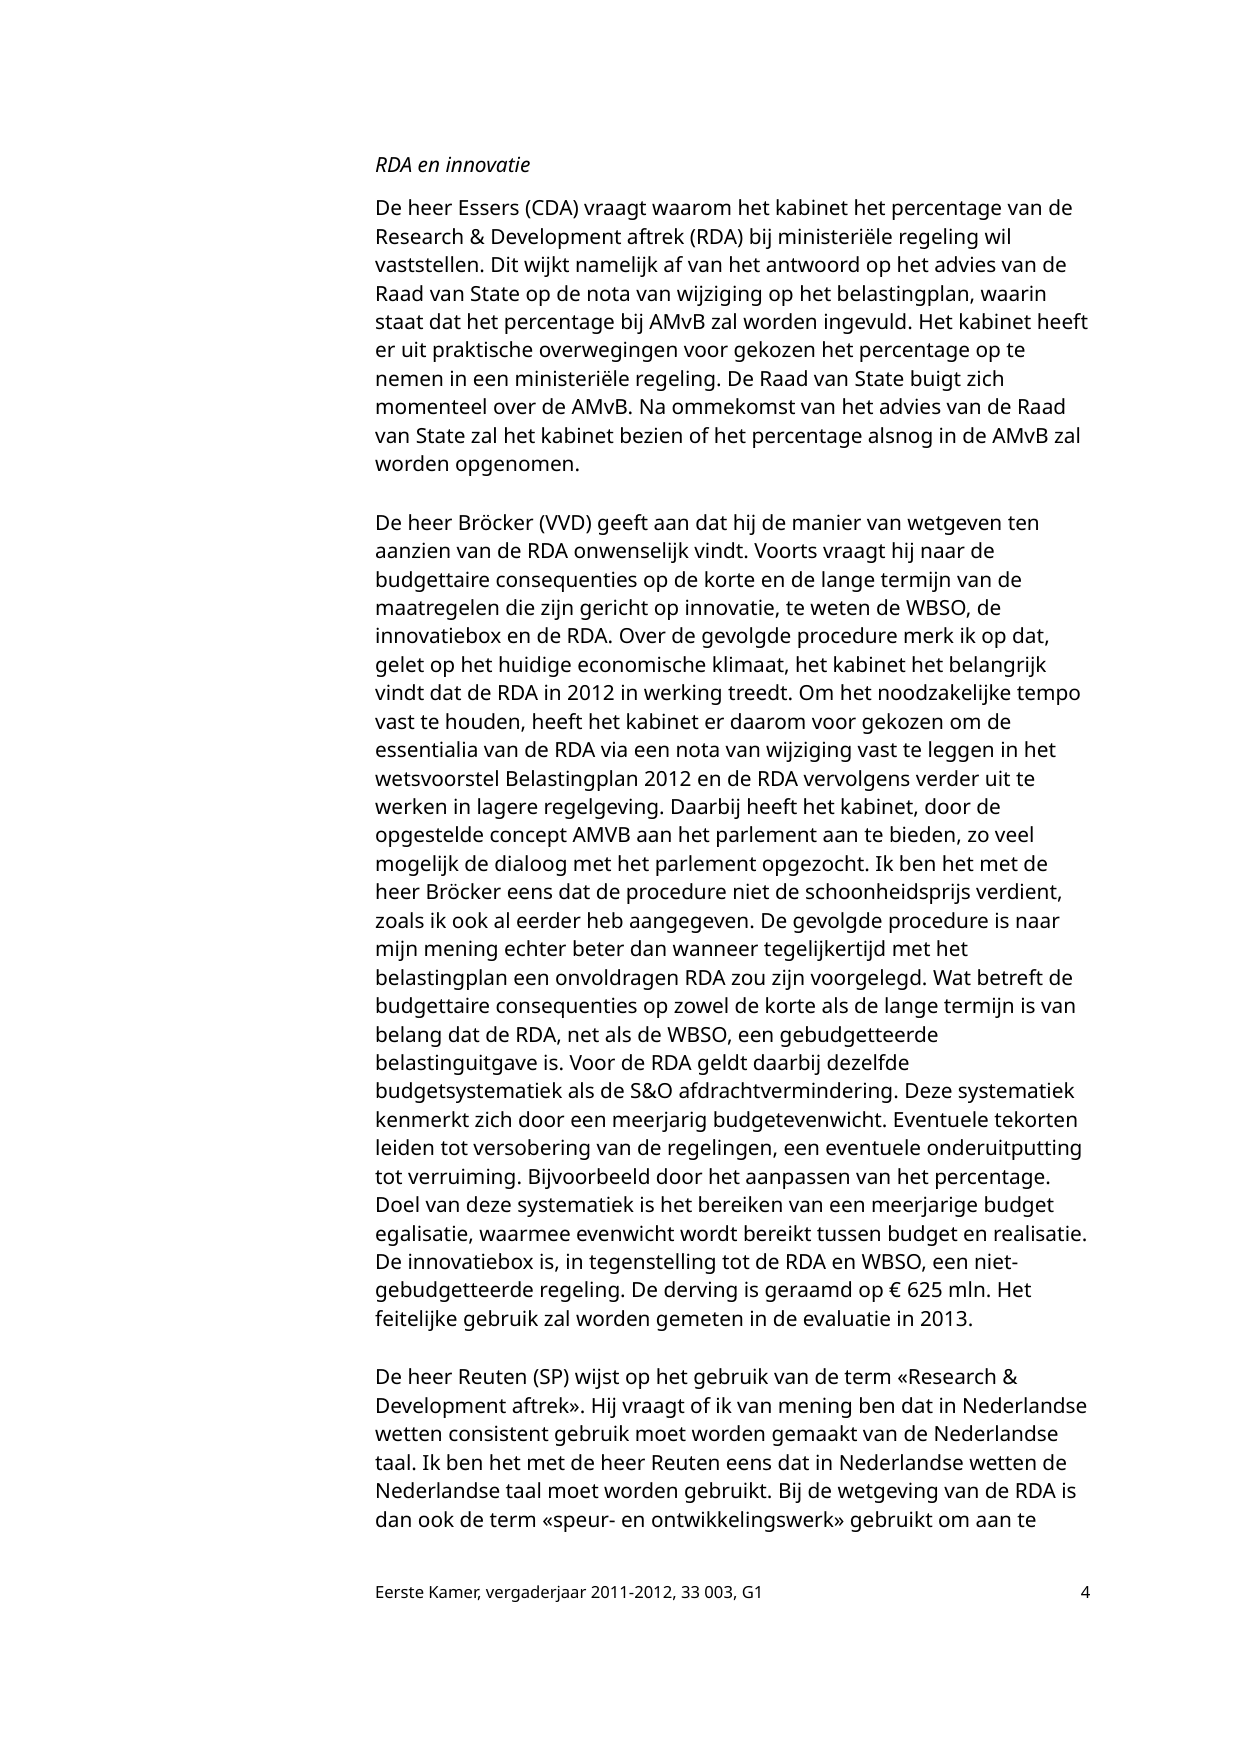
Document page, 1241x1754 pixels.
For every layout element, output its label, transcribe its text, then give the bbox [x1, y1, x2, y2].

text De heer Reuten (SP) wijst op het gebruik van de term «Research & Development aftrek». Hij vraagt of ik van mening ben dat in Nederlandse wetten consistent gebruik moet worden gemaakt van de Nederlandse taal. Ik ben het met de heer Reuten eens dat in Nederlandse wetten de Nederlandse taal moet worden gebruikt. Bij de wetgeving van de RDA is dan ook de term «speur- en ontwikkelingswerk» gebruikt om aan te [375, 1362, 1090, 1533]
text De heer Essers (CDA) vraagt waarom het kabinet het percentage van de Research & Development aftrek (RDA) bij ministeriële regeling wil vaststellen. Dit wijkt namelijk af van het antwoord op het advies van de Raad van State op de nota van wijziging op het belastingplan, waarin staat dat het percentage bij AMvB zal worden ingevuld. Het kabinet heeft er uit praktische overwegingen voor gekozen het percentage op te nemen in een ministeriële regeling. De Raad van State buigt zich momenteel over de AMvB. Na ommekomst van het advies van de Raad van State zal het kabinet bezien of het percentage alsnog in de AMvB zal worden opgenomen. [375, 193, 1090, 478]
text De heer Bröcker (VVD) geeft aan dat hij de manier van wetgeven ten aanzien van de RDA onwenselijk vindt. Voorts vraagt hij naar de budgettaire consequenties op de korte en de lange termijn van de maatregelen die zijn gericht op innovatie, te weten de WBSO, de innovatiebox en de RDA. Over de gevolgde procedure merk ik op dat, gelet op het huidige economische klimaat, het kabinet het belangrijk vindt dat de RDA in 2012 in werking treedt. Om het noodzakelijke tempo vast te houden, heeft het kabinet er daarom voor gekozen om de essentialia van de RDA via een nota van wijziging vast te leggen in het wetsvoorstel Belastingplan 2012 en de RDA vervolgens verder uit te werken in lagere regelgeving. Daarbij heeft het kabinet, door de opgestelde concept AMVB aan het parlement aan te bieden, zo veel mogelijk de dialoog met het parlement opgezocht. Ik ben het met de heer Bröcker eens dat de procedure niet de schoonheidsprijs verdient, zoals ik ook al eerder heb aangegeven. De gevolgde procedure is naar mijn mening echter beter dan wanneer tegelijkertijd met het belastingplan een onvoldragen RDA zou zijn voorgelegd. Wat betreft de budgettaire consequenties op zowel de korte als de lange termijn is van belang dat de RDA, net als de WBSO, een gebudgetteerde belastinguitgave is. Voor de RDA geldt daarbij dezelfde budgetsystematiek als de S&O afdrachtvermindering. Deze systematiek kenmerkt zich door een meerjarig budgetevenwicht. Eventuele tekorten leiden tot versobering van de regelingen, een eventuele onderuitputting tot verruiming. Bijvoorbeeld door het aanpassen van het percentage. Doel van deze systematiek is het bereiken van een meerjarige budget egalisatie, waarmee evenwicht wordt bereikt tussen budget en realisatie. De innovatiebox is, in tegenstelling tot de RDA en WBSO, een niet-gebudgetteerde regeling. De derving is geraamd op € 625 mln. Het feitelijke gebruik zal worden gemeten in de evaluatie in 2013. [375, 508, 1090, 1332]
text RDA en innovatie [375, 150, 1090, 178]
